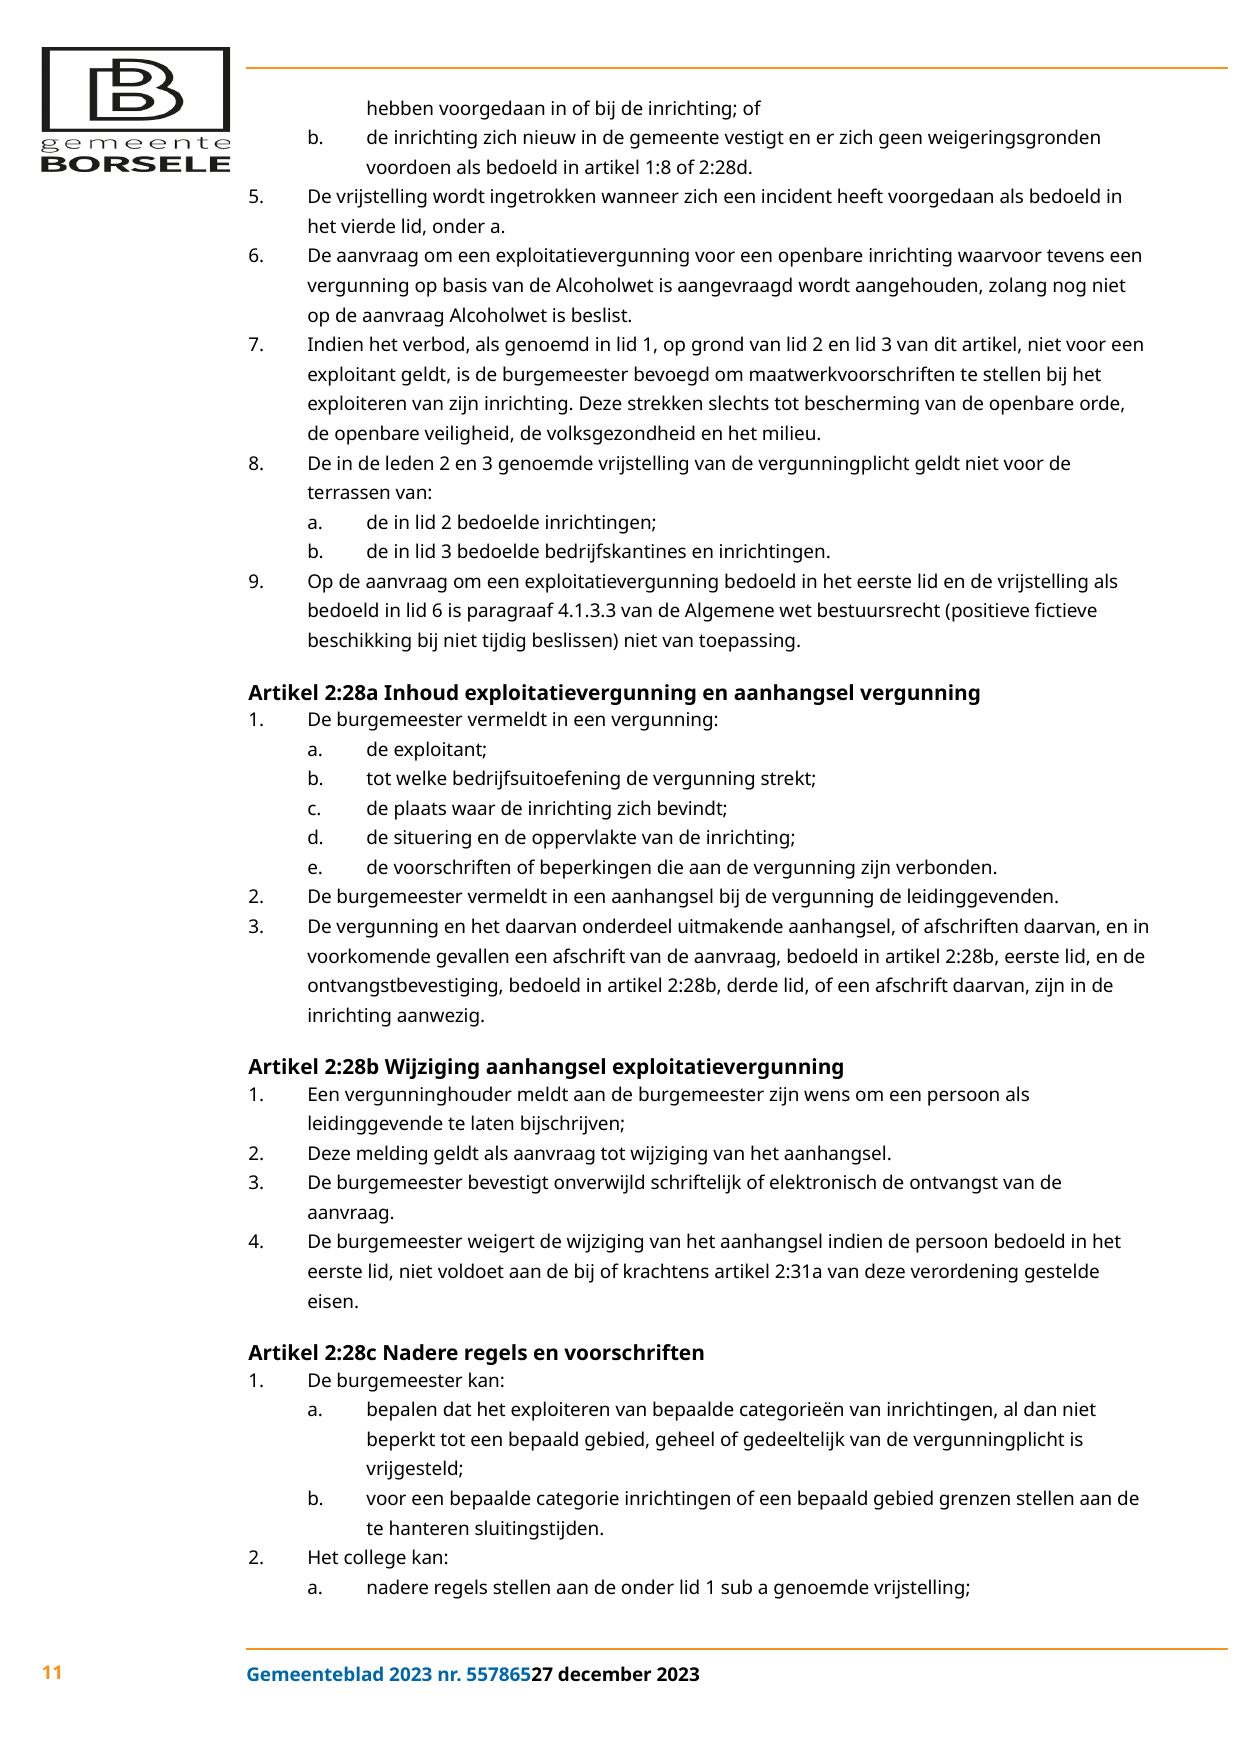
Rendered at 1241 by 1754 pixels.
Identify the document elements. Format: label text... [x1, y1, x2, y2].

list de situering en de oppervlakte van de inrichting; [307, 824, 1152, 850]
list de voorschriften of beperkingen die aan de vergunning zijn verbonden. [307, 854, 1152, 880]
list de in lid 2 bedoelde inrichtingen; [307, 509, 1152, 535]
list de plaats waar de inrichting zich bevindt; [307, 795, 1152, 821]
list De vrijstelling wordt ingetrokken wanneer zich een incident heeft voorgedaan als bedoeld in het vierde lid, onder a. [248, 183, 1152, 239]
text Artikel 2:28c Nadere regels en voorschriften [248, 1338, 1152, 1367]
list De vergunning en het daarvan onderdeel uitmakende aanhangsel, of afschriften daarvan, en in voorkomende gevallen een afschrift van de aanvraag, bedoeld in artikel 2:28b, eerste lid, en de ontvangstbevestiging, bedoeld in artikel 2:28b, derde lid, of een afschrift daarvan, zijn in de inrichting aanwezig. [248, 913, 1152, 1028]
picture [41, 47, 231, 172]
list De in de leden 2 en 3 genoemde vrijstelling van de vergunningplicht geldt niet voor de terrassen van: [248, 450, 1152, 505]
list De burgemeester vermeldt in een aanhangsel bij de vergunning de leidinggevenden. [248, 884, 1152, 909]
list De burgemeester kan: [248, 1367, 1152, 1392]
list De burgemeester weigert de wijziging van het aanhangsel indien de persoon bedoeld in het eerste lid, niet voldoet aan de bij of krachtens artikel 2:31a van deze verordening gestelde eisen. [248, 1229, 1152, 1314]
list Het college kan: [248, 1544, 1152, 1570]
list Een vergunninghouder meldt aan de burgemeester zijn wens om een persoon als leidinggevende te laten bijschrijven; [248, 1081, 1152, 1136]
list De aanvraag om een exploitatievergunning voor een openbare inrichting waarvoor tevens een vergunning op basis van de Alcoholwet is aangevraagd wordt aangehouden, zolang nog niet op de aanvraag Alcoholwet is beslist. [248, 243, 1152, 328]
text Artikel 2:28b Wijziging aanhangsel exploitatievergunning [248, 1052, 1152, 1081]
text Artikel 2:28a Inhoud exploitatievergunning en aanhangsel vergunning [248, 678, 1152, 706]
list De burgemeester vermeldt in een vergunning: [248, 706, 1152, 732]
list voor een bepaalde categorie inrichtingen of een bepaald gebied grenzen stellen aan de te hanteren sluitingstijden. [307, 1485, 1152, 1540]
list de in lid 3 bedoelde bedrijfskantines en inrichtingen. [307, 538, 1152, 564]
list nadere regels stellen aan de onder lid 1 sub a genoemde vrijstelling; [307, 1574, 1152, 1599]
list de inrichting zich nieuw in de gemeente vestigt en er zich geen weigeringsgronden voordoen als bedoeld in artikel 1:8 of 2:28d. [307, 124, 1152, 180]
list de exploitant; [307, 736, 1152, 761]
list hebben voorgedaan in of bij de inrichting; of [307, 95, 1152, 121]
list bepalen dat het exploiteren van bepaalde categorieën van inrichtingen, al dan niet beperkt tot een bepaald gebied, geheel of gedeeltelijk van de vergunningplicht is vrijgesteld; [307, 1396, 1152, 1481]
list Indien het verbod, als genoemd in lid 1, op grond van lid 2 en lid 3 van dit artikel, niet voor een exploitant geldt, is de burgemeester bevoegd om maatwerkvoorschriften te stellen bij het exploiteren van zijn inrichting. Deze strekken slechts tot bescherming van de openbare orde, de openbare veiligheid, de volksgezondheid en het milieu. [248, 331, 1152, 446]
list tot welke bedrijfsuitoefening de vergunning strekt; [307, 765, 1152, 791]
list De burgemeester bevestigt onverwijld schriftelijk of elektronisch de ontvangst van de aanvraag. [248, 1169, 1152, 1225]
list Deze melding geldt als aanvraag tot wijziging van het aanhangsel. [248, 1140, 1152, 1166]
list Op de aanvraag om een exploitatievergunning bedoeld in het eerste lid en de vrijstelling als bedoeld in lid 6 is paragraaf 4.1.3.3 van de Algemene wet bestuursrecht (positieve fictieve beschikking bij niet tijdig beslissen) niet van toepassing. [248, 568, 1152, 653]
